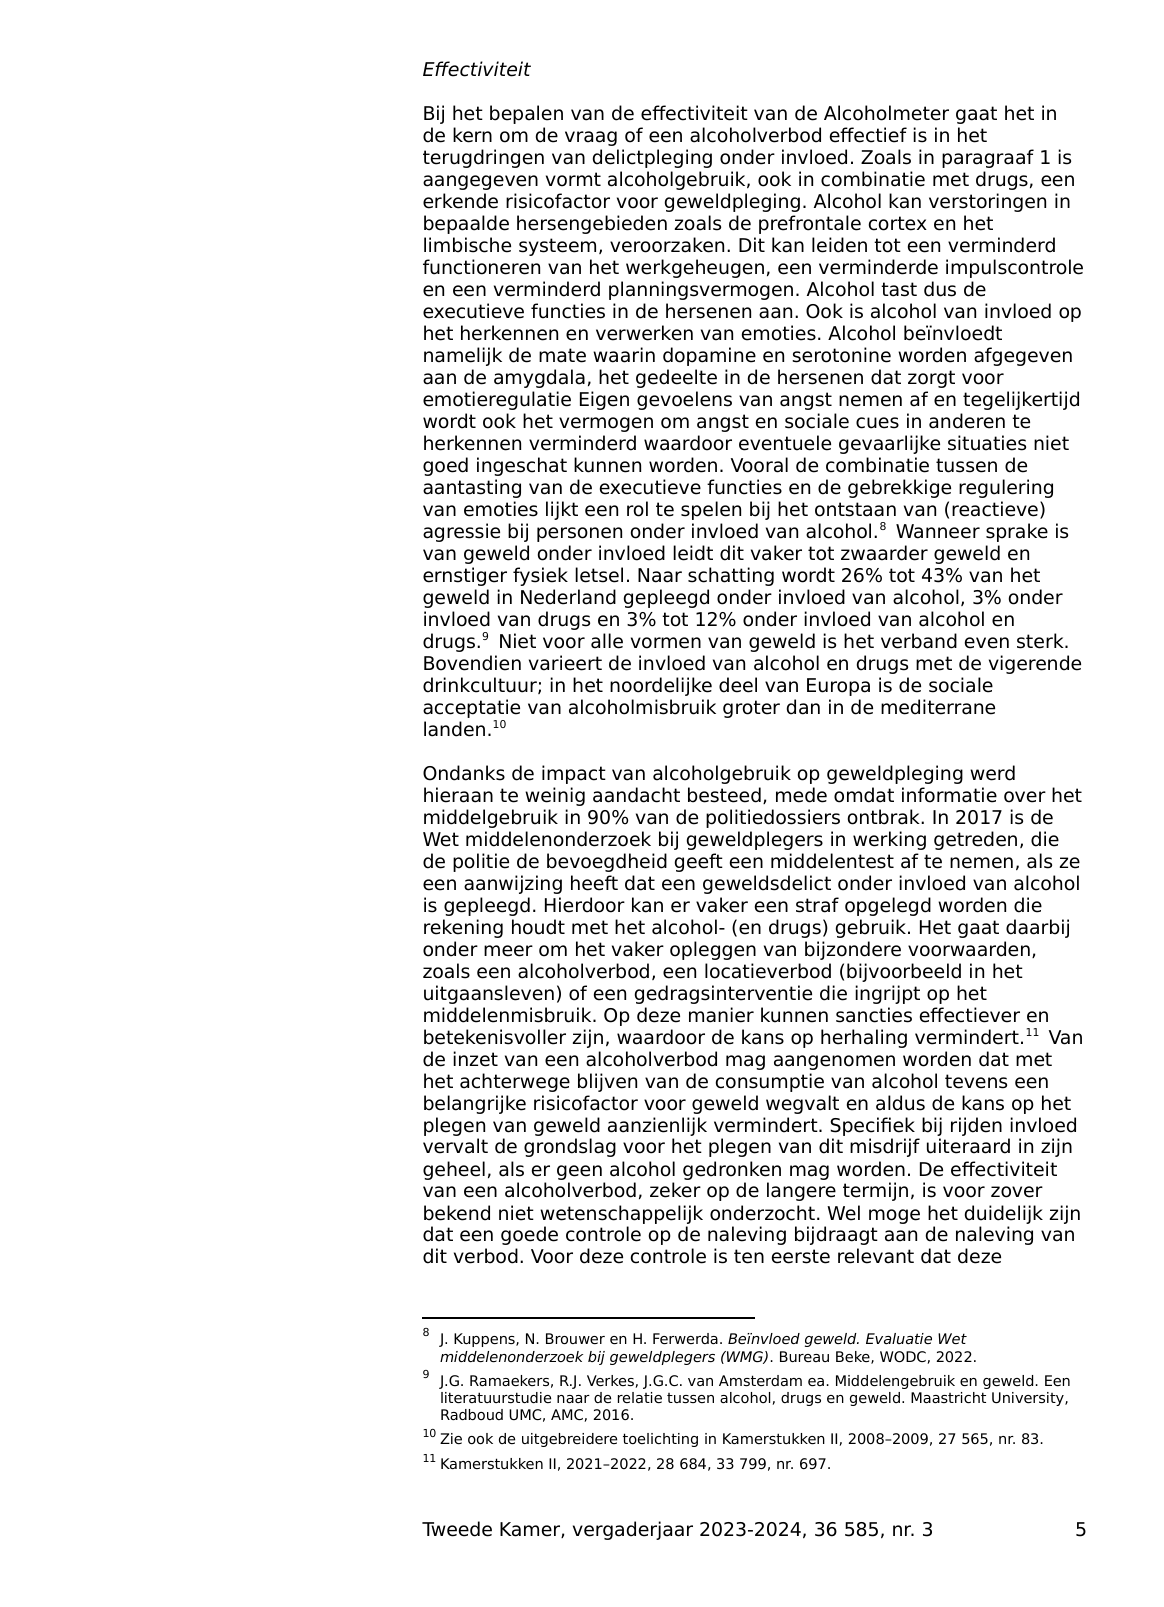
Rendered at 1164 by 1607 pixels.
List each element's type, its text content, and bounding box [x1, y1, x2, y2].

text J. Kuppens, N. Brouwer en H. Ferwerda. Beïnvloed geweld. Evaluatie Wet middelenonderzoek bij geweldplegers (WMG). Bureau Beke, WODC, 2022. [422, 1327, 1087, 1366]
text Kamerstukken II, 2021–2022, 28 684, 33 799, nr. 697. [422, 1452, 1087, 1474]
text Ondanks de impact van alcoholgebruik op geweldpleging werd hieraan te weinig aandacht besteed, mede omdat informatie over het middelgebruik in 90% van de politiedossiers ontbrak. In 2017 is de Wet middelenonderzoek bij geweldplegers in werking getreden, die de politie de bevoegdheid geeft een middelentest af te nemen, als ze een aanwijzing heeft dat een geweldsdelict onder invloed van alcohol is gepleegd. Hierdoor kan er vaker een straf opgelegd worden die rekening houdt met het alcohol- (en drugs) gebruik. Het gaat daarbij onder meer om het vaker opleggen van bijzondere voorwaarden, zoals een alcoholverbod, een locatieverbod (bijvoorbeeld in het uitgaansleven) of een gedragsinterventie die ingrijpt op het middelenmisbruik. Op deze manier kunnen sancties effectiever en betekenisvoller zijn, waardoor de kans op herhaling vermindert. Van de inzet van een alcoholverbod mag aangenomen worden dat met het achterwege blijven van de consumptie van alcohol tevens een belangrijke risicofactor voor geweld wegvalt en aldus de kans op het plegen van geweld aanzienlijk vermindert. Specifiek bij rijden invloed vervalt de grondslag voor het plegen van dit misdrijf uiteraard in zijn geheel, als er geen alcohol gedronken mag worden. De effectiviteit van een alcoholverbod, zeker op de langere termijn, is voor zover bekend niet wetenschappelijk onderzocht. Wel moge het duidelijk zijn dat een goede controle op de naleving bijdraagt aan de naleving van dit verbod. Voor deze controle is ten eerste relevant dat deze [422, 763, 1087, 1268]
text Bij het bepalen van de effectiviteit van de Alcoholmeter gaat het in de kern om de vraag of een alcoholverbod effectief is in het terugdringen van delictpleging onder invloed. Zoals in paragraaf 1 is aangegeven vormt alcoholgebruik, ook in combinatie met drugs, een erkende risicofactor voor geweldpleging. Alcohol kan verstoringen in bepaalde hersengebieden zoals de prefrontale cortex en het limbische systeem, veroorzaken. Dit kan leiden tot een verminderd functioneren van het werkgeheugen, een verminderde impulscontrole en een verminderd planningsvermogen. Alcohol tast dus de executieve functies in de hersenen aan. Ook is alcohol van invloed op het herkennen en verwerken van emoties. Alcohol beïnvloedt namelijk de mate waarin dopamine en serotonine worden afgegeven aan de amygdala, het gedeelte in de hersenen dat zorgt voor emotieregulatie Eigen gevoelens van angst nemen af en tegelijkertijd wordt ook het vermogen om angst en sociale cues in anderen te herkennen verminderd waardoor eventuele gevaarlijke situaties niet goed ingeschat kunnen worden. Vooral de combinatie tussen de aantasting van de executieve functies en de gebrekkige regulering van emoties lijkt een rol te spelen bij het ontstaan van (reactieve) agressie bij personen onder invloed van alcohol. Wanneer sprake is van geweld onder invloed leidt dit vaker tot zwaarder geweld en ernstiger fysiek letsel. Naar schatting wordt 26% tot 43% van het geweld in Nederland gepleegd onder invloed van alcohol, 3% onder invloed van drugs en 3% tot 12% onder invloed van alcohol en drugs. Niet voor alle vormen van geweld is het verband even sterk. Bovendien varieert de invloed van alcohol en drugs met de vigerende drinkcultuur; in het noordelijke deel van Europa is de sociale acceptatie van alcoholmisbruik groter dan in de mediterrane landen. [422, 103, 1087, 741]
text Zie ook de uitgebreidere toelichting in Kamerstukken II, 2008–2009, 27 565, nr. 83. [422, 1427, 1087, 1449]
text J.G. Ramaekers, R.J. Verkes, J.G.C. van Amsterdam ea. Middelengebruik en geweld. Een literatuurstudie naar de relatie tussen alcohol, drugs en geweld. Maastricht University, Radboud UMC, AMC, 2016. [422, 1368, 1087, 1424]
subtitle Effectiviteit [422, 59, 1087, 81]
